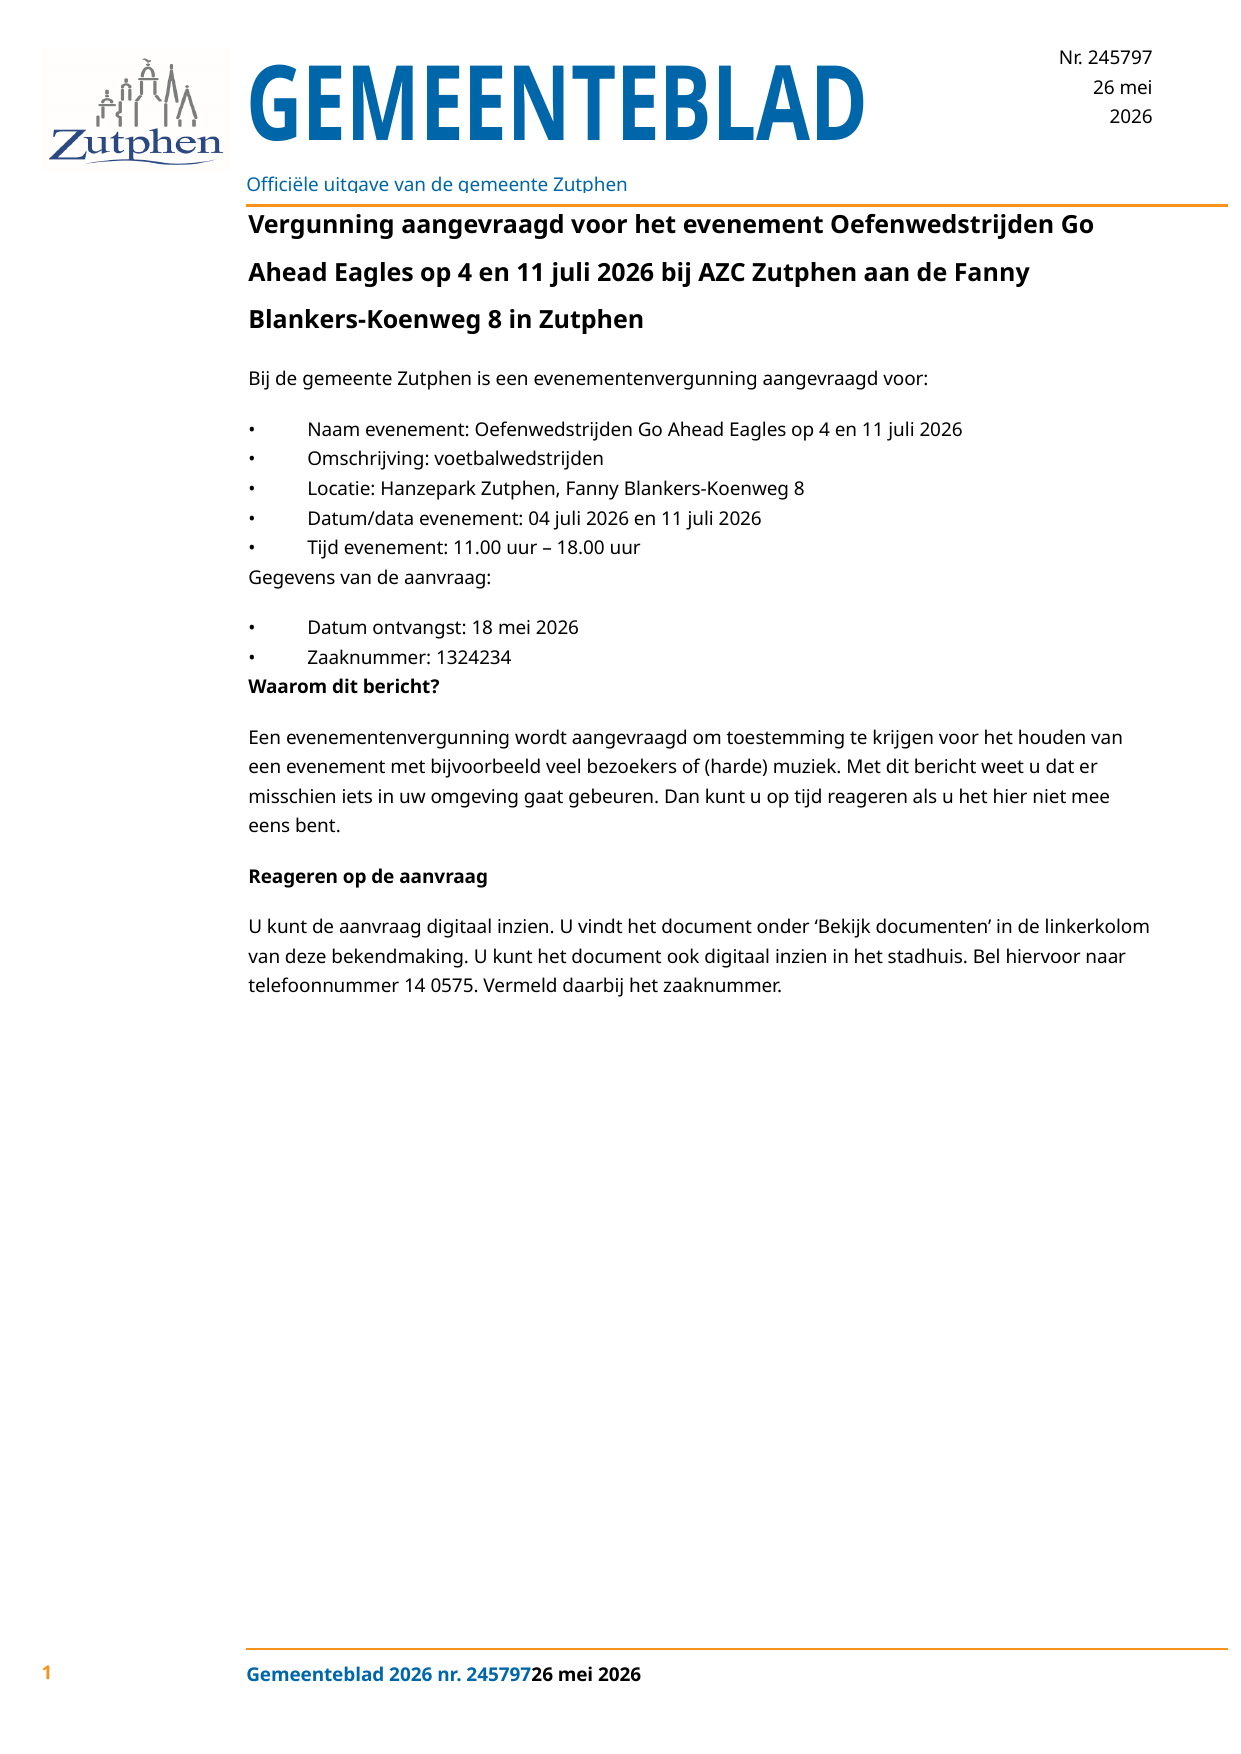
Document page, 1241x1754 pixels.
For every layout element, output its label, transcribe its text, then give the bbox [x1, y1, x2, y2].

list Naam evenement: Oefenwedstrijden Go Ahead Eagles op 4 en 11 juli 2026 [248, 416, 1152, 442]
picture [41, 47, 231, 172]
list Omschrijving: voetbalwedstrijden [248, 446, 1152, 471]
text Waarom dit bericht? [248, 673, 1152, 699]
text U kunt de aanvraag digitaal inzien. U vindt het document onder ‘Bekijk documenten’ in de linkerkolom van deze bekendmaking. U kunt het document ook digitaal inzien in het stadhuis. Bel hiervoor naar telefoonnummer 14 0575. Vermeld daarbij het zaaknummer. [248, 913, 1152, 998]
list Zaaknummer: 1324234 [248, 644, 1152, 669]
list Tijd evenement: 11.00 uur – 18.00 uur [248, 534, 1152, 560]
list Datum/data evenement: 04 juli 2026 en 11 juli 2026 [248, 505, 1152, 530]
text Vergunning aangevraagd voor het evenement Oefenwedstrijden Go Ahead Eagles op 4 en 11 juli 2026 bij AZC Zutphen aan de Fanny Blankers-Koenweg 8 in Zutphen [248, 207, 1152, 336]
list Locatie: Hanzepark Zutphen, Fanny Blankers-Koenweg 8 [248, 475, 1152, 501]
text Een evenementenvergunning wordt aangevraagd om toestemming te krijgen voor het houden van een evenement met bijvoorbeeld veel bezoekers of (harde) muziek. Met dit bericht weet u dat er misschien iets in uw omgeving gaat gebeuren. Dan kunt u op tijd reageren als u het hier niet mee eens bent. [248, 724, 1152, 838]
text Bij de gemeente Zutphen is een evenementenvergunning aangevraagd voor: [248, 366, 1152, 391]
text Gegevens van de aanvraag: [248, 564, 1152, 589]
text Reageren op de aanvraag [248, 863, 1152, 889]
list Datum ontvangst: 18 mei 2026 [248, 614, 1152, 640]
